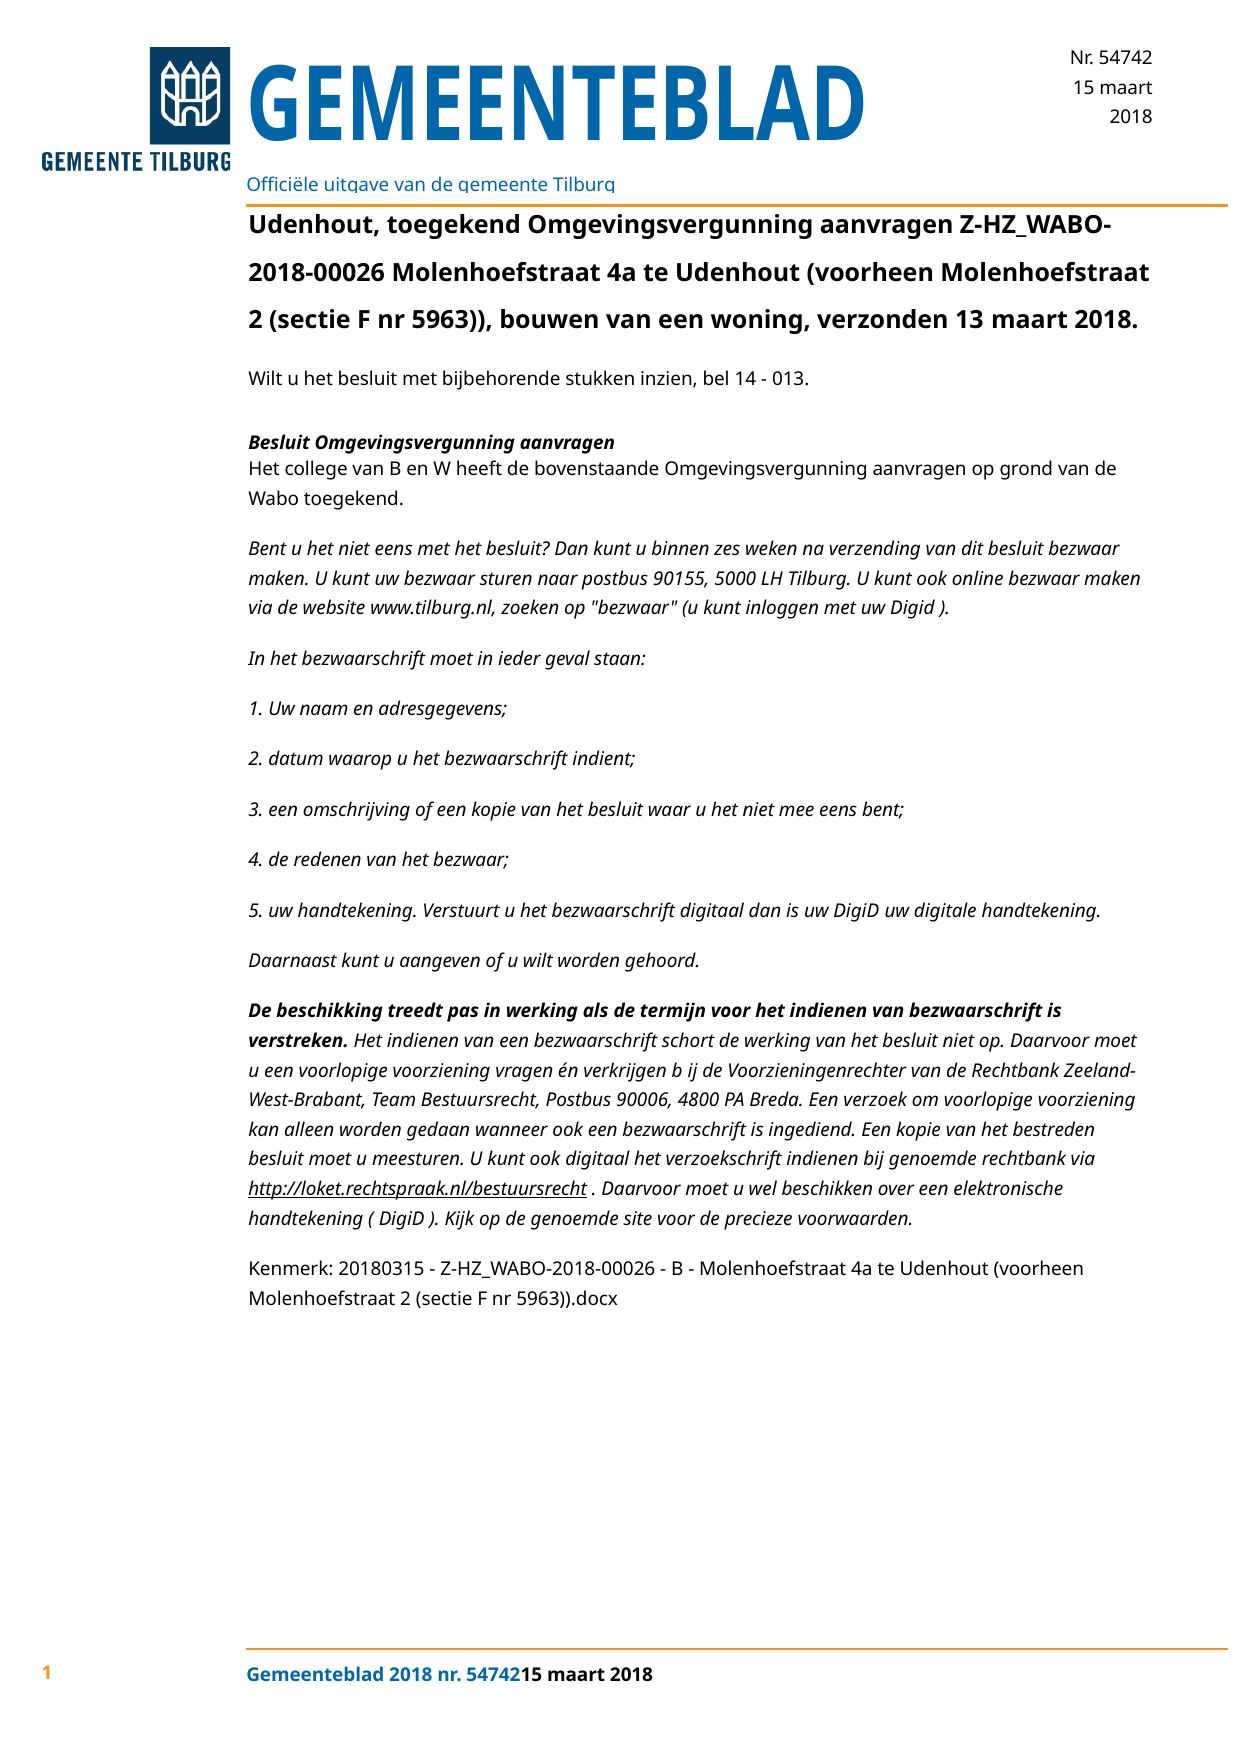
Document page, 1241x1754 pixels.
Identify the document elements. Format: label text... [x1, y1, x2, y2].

text Bent u het niet eens met het besluit? Dan kunt u binnen zes weken na verzending van dit besluit bezwaar maken. U kunt uw bezwaar sturen naar postbus 90155, 5000 LH Tilburg. U kunt ook online bezwaar maken via de website www.tilburg.nl, zoeken op "bezwaar" (u kunt inloggen met uw Digid ). [248, 535, 1152, 620]
text Daarnaast kunt u aangeven of u wilt worden gehoord. [248, 947, 1152, 973]
picture [41, 47, 231, 172]
text Wilt u het besluit met bijbehorende stukken inzien, bel 14 - 013. [248, 366, 1152, 391]
text In het bezwaarschrift moet in ieder geval staan: [248, 645, 1152, 671]
text Kenmerk: 20180315 - Z-HZ_WABO-2018-00026 - B - Molenhoefstraat 4a te Udenhout (voorheen Molenhoefstraat 2 (sectie F nr 5963)).docx [248, 1255, 1152, 1311]
text 1. Uw naam en adresgegevens; [248, 695, 1152, 721]
text Udenhout, toegekend Omgevingsvergunning aanvragen Z-HZ_WABO-2018-00026 Molenhoefstraat 4a te Udenhout (voorheen Molenhoefstraat 2 (sectie F nr 5963)), bouwen van een woning, verzonden 13 maart 2018. [248, 207, 1152, 336]
text 5. uw handtekening. Verstuurt u het bezwaarschrift digitaal dan is uw DigiD uw digitale handtekening. [248, 897, 1152, 923]
text Het college van B en W heeft de bovenstaande Omgevingsvergunning aanvragen op grond van de Wabo toegekend. [248, 455, 1152, 511]
text 3. een omschrijving of een kopie van het besluit waar u het niet mee eens bent; [248, 796, 1152, 822]
text De beschikking treedt pas in werking als de termijn voor het indienen van bezwaarschrift is verstreken. Het indienen van een bezwaarschrift schort de werking van het besluit niet op. Daarvoor moet u een voorlopige voorziening vragen én verkrijgen b ij de Voorzieningenrechter van de Rechtbank Zeeland-West-Brabant, Team Bestuursrecht, Postbus 90006, 4800 PA Breda. Een verzoek om voorlopige voorziening kan alleen worden gedaan wanneer ook een bezwaarschrift is ingediend. Een kopie van het bestreden besluit moet u meesturen. U kunt ook digitaal het verzoekschrift indienen bij genoemde rechtbank via http://loket.rechtspraak.nl/bestuursrecht . Daarvoor moet u wel beschikken over een elektronische handtekening ( DigiD ). Kijk op de genoemde site voor de precieze voorwaarden. [248, 998, 1152, 1231]
text Besluit Omgevingsvergunning aanvragen [248, 429, 1152, 455]
text 4. de redenen van het bezwaar; [248, 846, 1152, 872]
text 2. datum waarop u het bezwaarschrift indient; [248, 746, 1152, 771]
